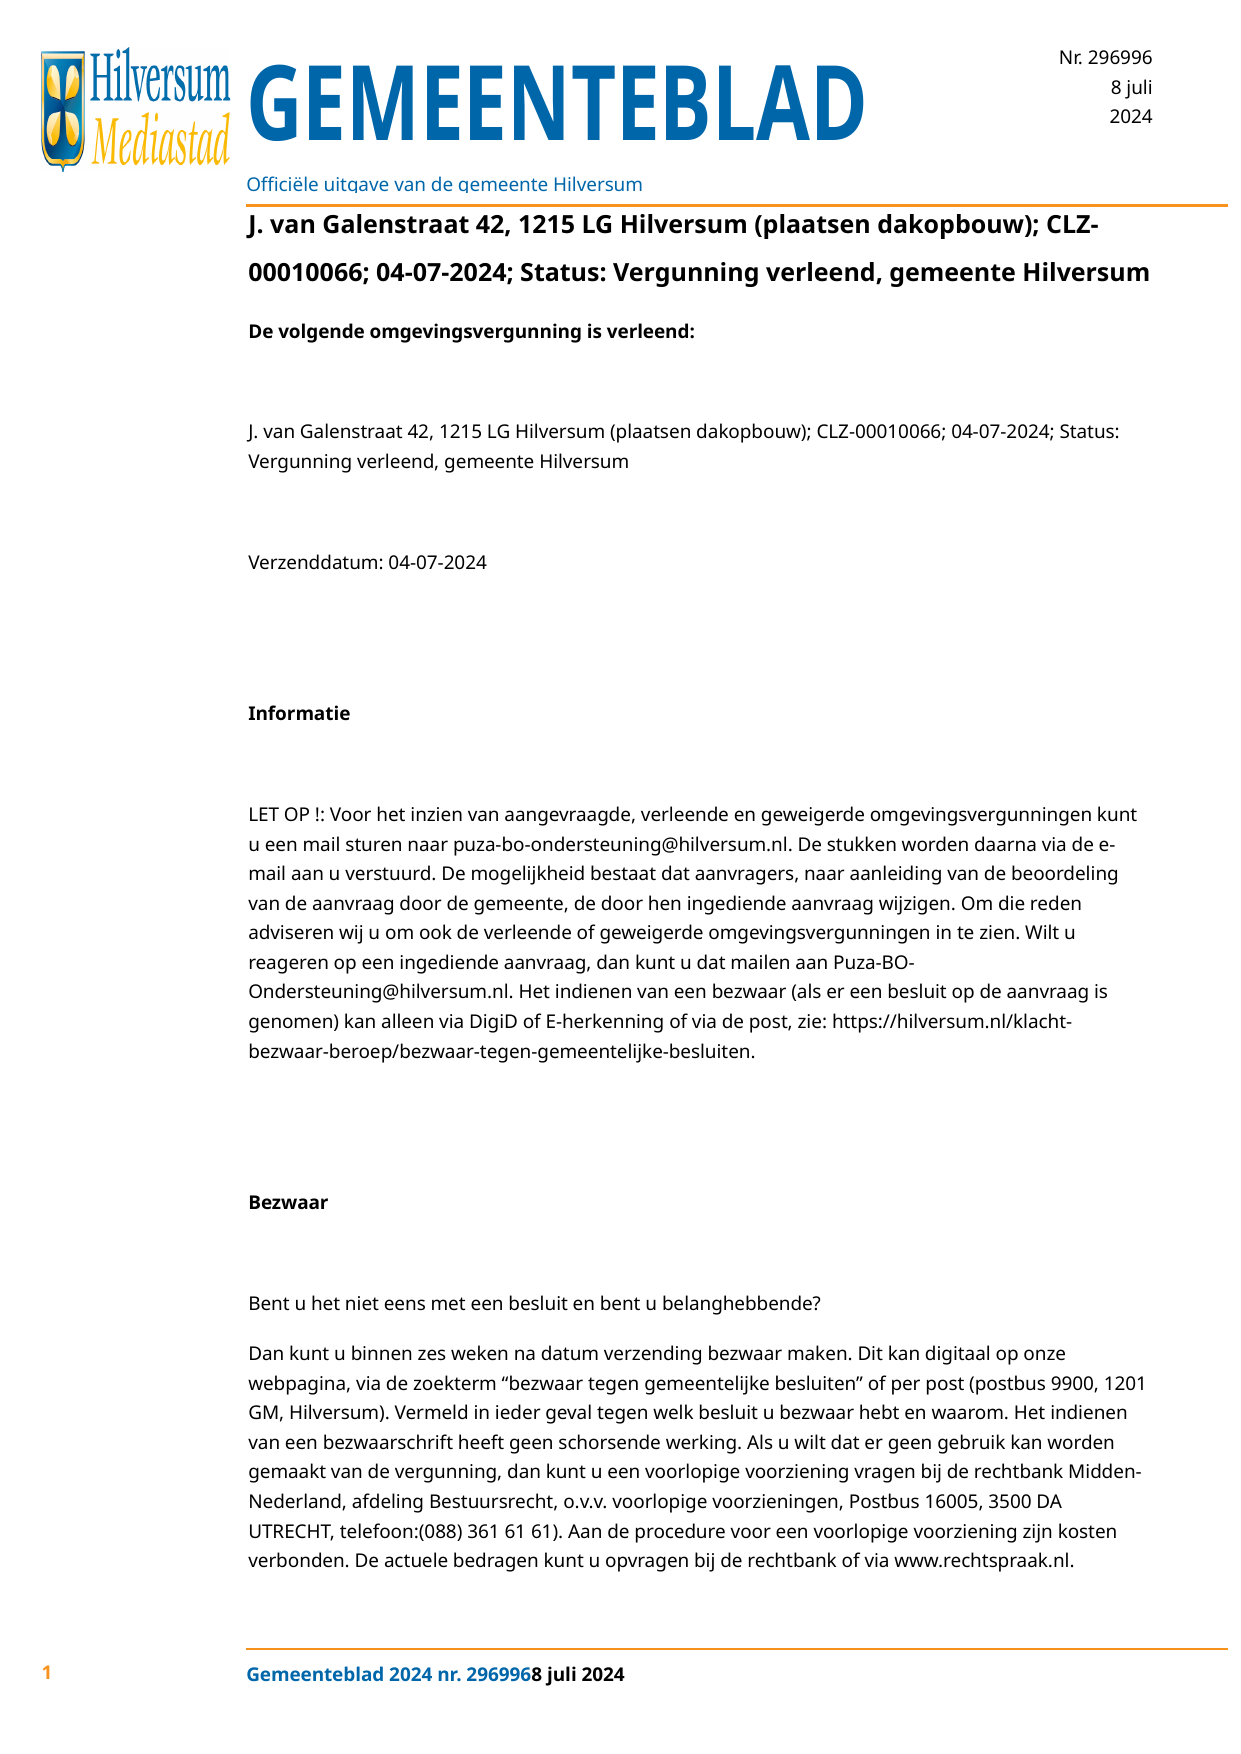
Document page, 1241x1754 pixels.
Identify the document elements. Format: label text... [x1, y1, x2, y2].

text Informatie [248, 700, 1152, 726]
picture [41, 47, 231, 172]
text Verzenddatum: 04-07-2024 [248, 549, 1152, 575]
text Bent u het niet eens met een besluit en bent u belanghebbende? [248, 1290, 1152, 1316]
text Bezwaar [248, 1189, 1152, 1215]
text Dan kunt u binnen zes weken na datum verzending bezwaar maken. Dit kan digitaal op onze webpagina, via de zoekterm “bezwaar tegen gemeentelijke besluiten” of per post (postbus 9900, 1201 GM, Hilversum). Vermeld in ieder geval tegen welk besluit u bezwaar hebt en waarom. Het indienen van een bezwaarschrift heeft geen schorsende werking. Als u wilt dat er geen gebruik kan worden gemaakt van de vergunning, dan kunt u een voorlopige voorziening vragen bij de rechtbank Midden-Nederland, afdeling Bestuursrecht, o.v.v. voorlopige voorzieningen, Postbus 16005, 3500 DA UTRECHT, telefoon:(088) 361 61 61). Aan de procedure voor een voorlopige voorziening zijn kosten verbonden. De actuele bedragen kunt u opvragen bij de rechtbank of via www.rechtspraak.nl. [248, 1340, 1152, 1573]
text J. van Galenstraat 42, 1215 LG Hilversum (plaatsen dakopbouw); CLZ-00010066; 04-07-2024; Status: Vergunning verleend, gemeente Hilversum [248, 207, 1152, 288]
text De volgende omgevingsvergunning is verleend: [248, 318, 1152, 344]
text J. van Galenstraat 42, 1215 LG Hilversum (plaatsen dakopbouw); CLZ-00010066; 04-07-2024; Status: Vergunning verleend, gemeente Hilversum [248, 419, 1152, 474]
text LET OP !: Voor het inzien van aangevraagde, verleende en geweigerde omgevingsvergunningen kunt u een mail sturen naar puza-bo-ondersteuning@hilversum.nl. De stukken worden daarna via de e-mail aan u verstuurd. De mogelijkheid bestaat dat aanvragers, naar aanleiding van de beoordeling van de aanvraag door de gemeente, de door hen ingediende aanvraag wijzigen. Om die reden adviseren wij u om ook de verleende of geweigerde omgevingsvergunningen in te zien. Wilt u reageren op een ingediende aanvraag, dan kunt u dat mailen aan Puza-BO-Ondersteuning@hilversum.nl. Het indienen van een bezwaar (als er een besluit op de aanvraag is genomen) kan alleen via DigiD of E-herkenning of via de post, zie: https://hilversum.nl/klacht-bezwaar-beroep/bezwaar-tegen-gemeentelijke-besluiten. [248, 801, 1152, 1064]
